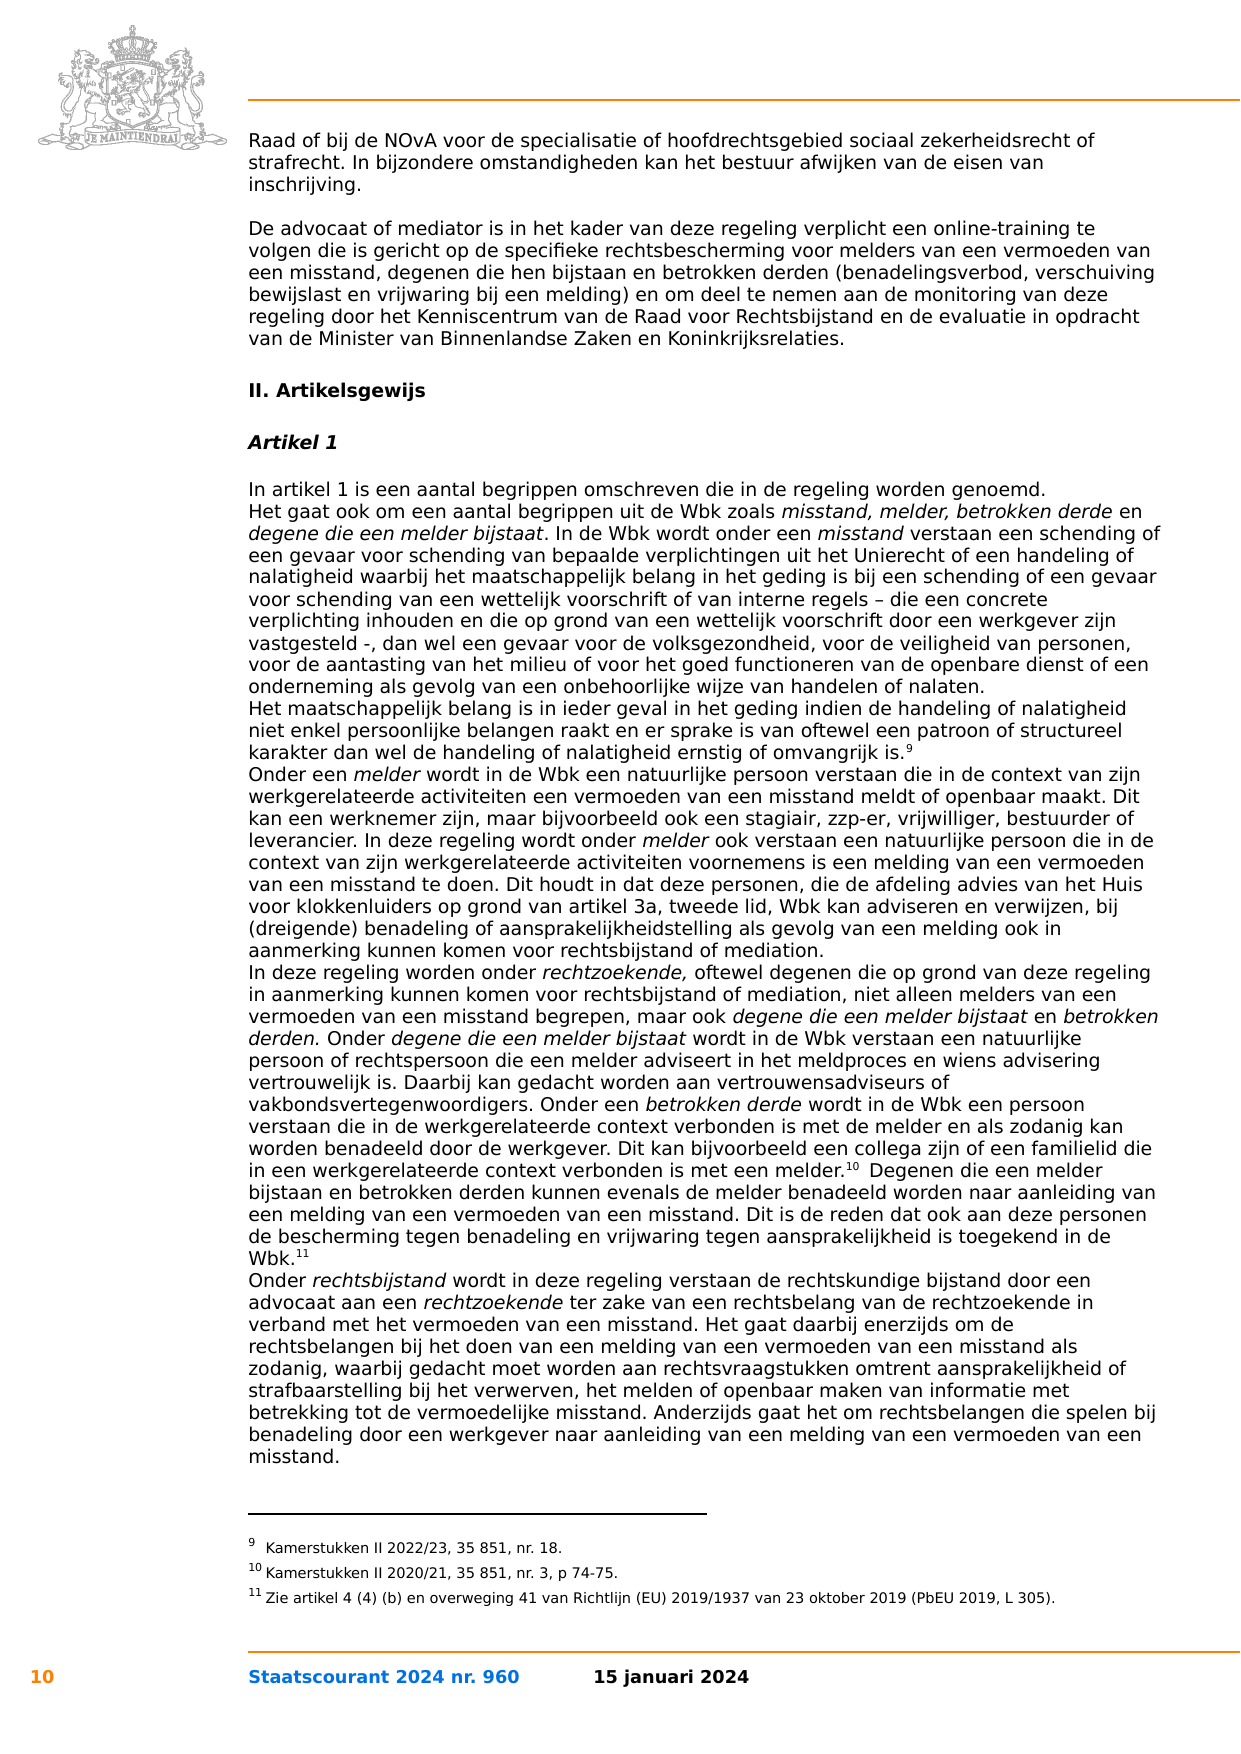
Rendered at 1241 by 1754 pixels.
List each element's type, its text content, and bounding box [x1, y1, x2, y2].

text Onder een melder wordt in de Wbk een natuurlijke persoon verstaan die in de context van zijn werkgerelateerde activiteiten een vermoeden van een misstand meldt of openbaar maakt. Dit kan een werknemer zijn, maar bijvoorbeeld ook een stagiair, zzp-er, vrijwilliger, bestuurder of leverancier. In deze regeling wordt onder melder ook verstaan een natuurlijke persoon die in de context van zijn werkgerelateerde activiteiten voornemens is een melding van een vermoeden van een misstand te doen. Dit houdt in dat deze personen, die de afdeling advies van het Huis voor klokkenluiders op grond van artikel 3a, tweede lid, Wbk kan adviseren en verwijzen, bij (dreigende) benadeling of aansprakelijkheidstelling als gevolg van een melding ook in aanmerking kunnen komen voor rechtsbijstand of mediation. [248, 764, 1163, 962]
text Raad of bij de NOvA voor de specialisatie of hoofdrechtsgebied sociaal zekerheidsrecht of strafrecht. In bijzondere omstandigheden kan het bestuur afwijken van de eisen van inschrijving. [248, 130, 1163, 196]
text In deze regeling worden onder rechtzoekende, oftewel degenen die op grond van deze regeling in aanmerking kunnen komen voor rechtsbijstand of mediation, niet alleen melders van een vermoeden van een misstand begrepen, maar ook degene die een melder bijstaat en betrokken derden. Onder degene die een melder bijstaat wordt in de Wbk verstaan een natuurlijke persoon of rechtspersoon die een melder adviseert in het meldproces en wiens advisering vertrouwelijk is. Daarbij kan gedacht worden aan vertrouwensadviseurs of vakbondsvertegenwoordigers. Onder een betrokken derde wordt in de Wbk een persoon verstaan die in de werkgerelateerde context verbonden is met de melder en als zodanig kan worden benadeeld door de werkgever. Dit kan bijvoorbeeld een collega zijn of een familielid die in een werkgerelateerde context verbonden is met een melder. Degenen die een melder bijstaan en betrokken derden kunnen evenals de melder benadeeld worden naar aanleiding van een melding van een vermoeden van een misstand. Dit is de reden dat ook aan deze personen de bescherming tegen benadeling en vrijwaring tegen aansprakelijkheid is toegekend in de Wbk. [248, 962, 1163, 1270]
picture [38, 25, 227, 150]
text Kamerstukken II 2022/23, 35 851, nr. 18. [248, 1536, 1163, 1558]
subtitle Artikel 1 [248, 432, 1163, 453]
text Het gaat ook om een aantal begrippen uit de Wbk zoals misstand, melder, betrokken derde en degene die een melder bijstaat. In de Wbk wordt onder een misstand verstaan een schending of een gevaar voor schending van bepaalde verplichtingen uit het Unierecht of een handeling of nalatigheid waarbij het maatschappelijk belang in het geding is bij een schending of een gevaar voor schending van een wettelijk voorschrift of van interne regels – die een concrete verplichting inhouden en die op grond van een wettelijk voorschrift door een werkgever zijn vastgesteld -, dan wel een gevaar voor de volksgezondheid, voor de veiligheid van personen, voor de aantasting van het milieu of voor het goed functioneren van de openbare dienst of een onderneming als gevolg van een onbehoorlijke wijze van handelen of nalaten. [248, 501, 1163, 698]
text Zie artikel 4 (4) (b) en overweging 41 van Richtlijn (EU) 2019/1937 van 23 oktober 2019 (PbEU 2019, L 305). [248, 1586, 1163, 1608]
text Kamerstukken II 2020/21, 35 851, nr. 3, p 74-75. [248, 1561, 1163, 1583]
text Het maatschappelijk belang is in ieder geval in het geding indien de handeling of nalatigheid niet enkel persoonlijke belangen raakt en er sprake is van oftewel een patroon of structureel karakter dan wel de handeling of nalatigheid ernstig of omvangrijk is. [248, 698, 1163, 764]
text In artikel 1 is een aantal begrippen omschreven die in de regeling worden genoemd. [248, 478, 1163, 501]
text De advocaat of mediator is in het kader van deze regeling verplicht een online-training te volgen die is gericht op de specifieke rechtsbescherming voor melders van een vermoeden van een misstand, degenen die hen bijstaan en betrokken derden (benadelingsverbod, verschuiving bewijslast en vrijwaring bij een melding) en om deel te nemen aan de monitoring van deze regeling door het Kenniscentrum van de Raad voor Rechtsbijstand en de evaluatie in opdracht van de Minister van Binnenlandse Zaken en Koninkrijksrelaties. [248, 218, 1163, 349]
subtitle II. Artikelsgewijs [248, 379, 1163, 402]
text Onder rechtsbijstand wordt in deze regeling verstaan de rechtskundige bijstand door een advocaat aan een rechtzoekende ter zake van een rechtsbelang van de rechtzoekende in verband met het vermoeden van een misstand. Het gaat daarbij enerzijds om de rechtsbelangen bij het doen van een melding van een vermoeden van een misstand als zodanig, waarbij gedacht moet worden aan rechtsvraagstukken omtrent aansprakelijkheid of strafbaarstelling bij het verwerven, het melden of openbaar maken van informatie met betrekking tot de vermoedelijke misstand. Anderzijds gaat het om rechtsbelangen die spelen bij benadeling door een werkgever naar aanleiding van een melding van een vermoeden van een misstand. [248, 1270, 1163, 1468]
